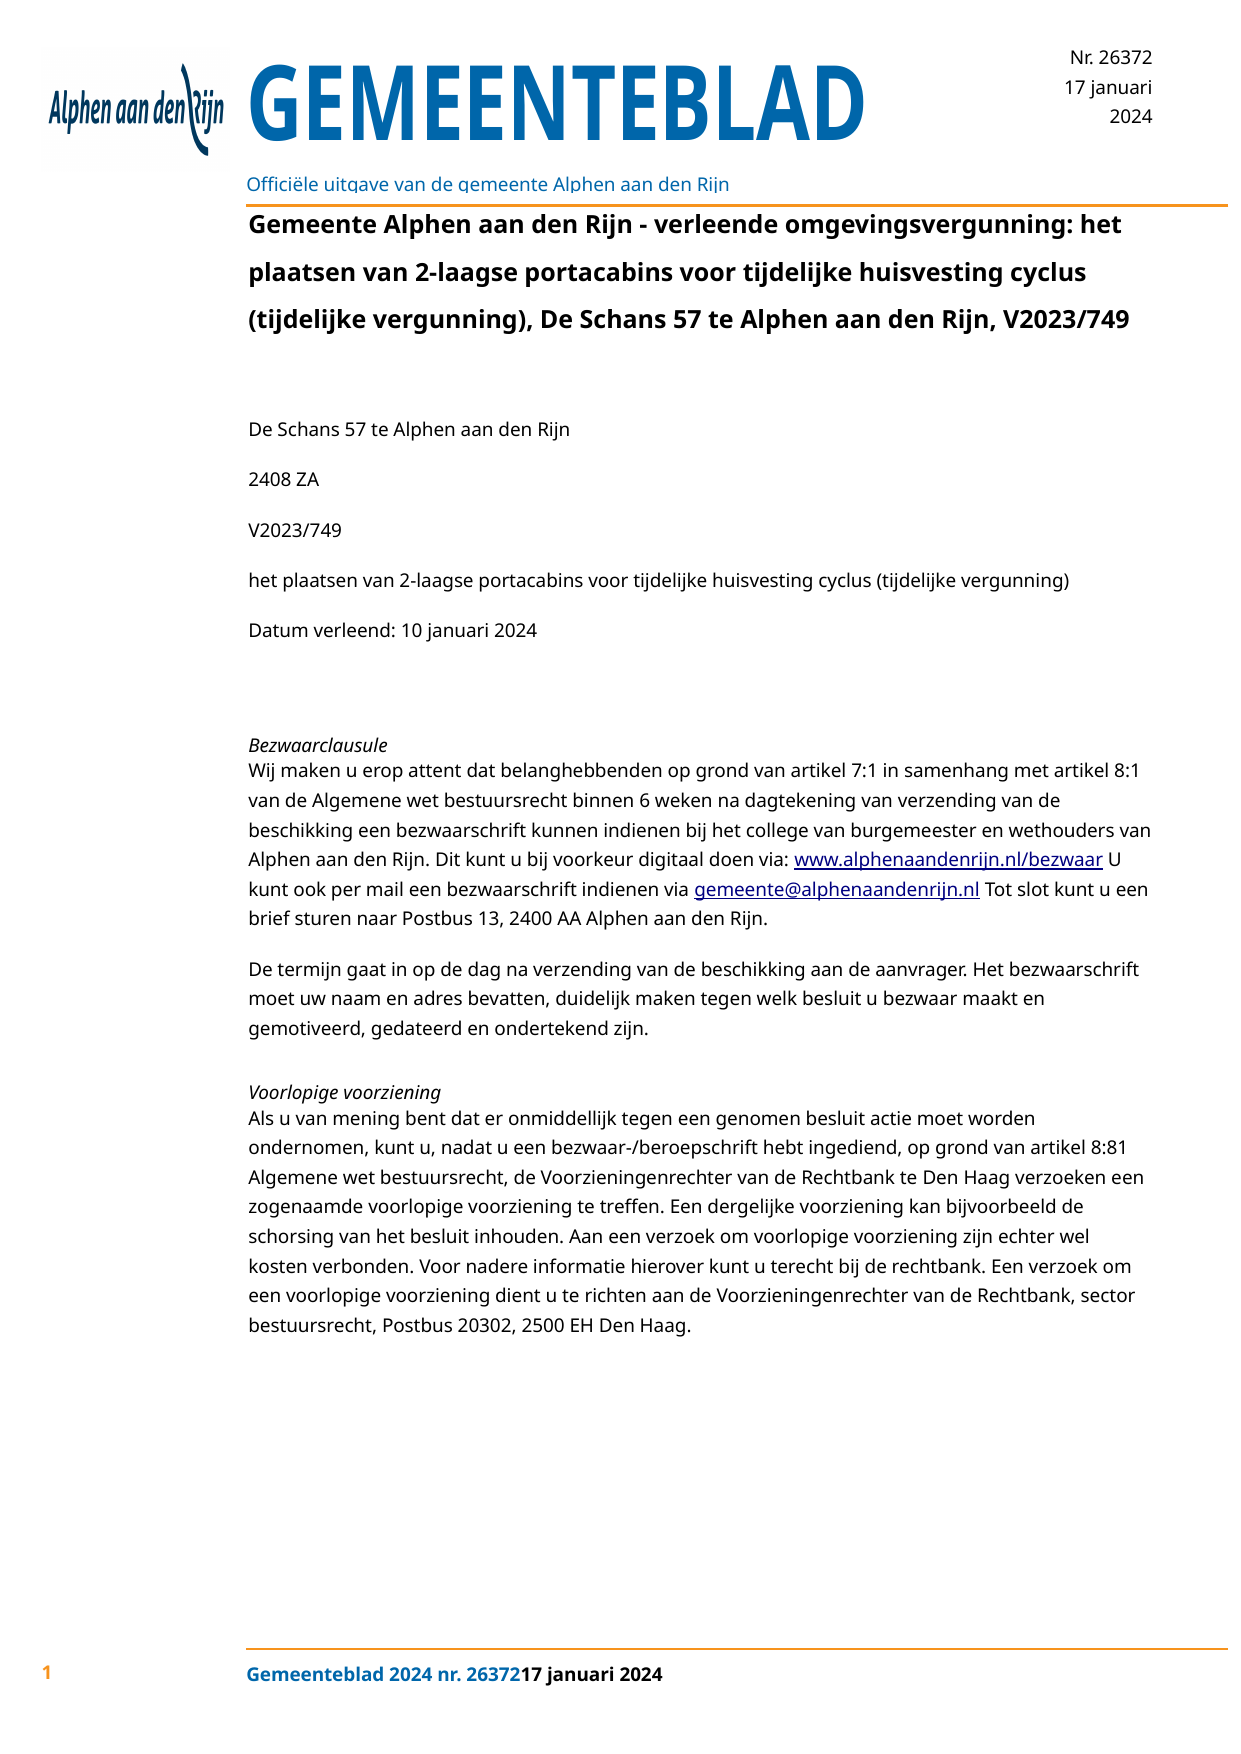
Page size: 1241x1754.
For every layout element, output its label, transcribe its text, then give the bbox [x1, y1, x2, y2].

text Voorlopige voorziening [248, 1079, 1152, 1105]
text 2408 ZA [248, 466, 1152, 492]
text het plaatsen van 2-laagse portacabins voor tijdelijke huisvesting cyclus (tijdelijke vergunning) [248, 567, 1152, 593]
text Datum verleend: 10 januari 2024 [248, 618, 1152, 643]
text Wij maken u erop attent dat belanghebbenden op grond van artikel 7:1 in samenhang met artikel 8:1 van de Algemene wet bestuursrecht binnen 6 weken na dagtekening van verzending van de beschikking een bezwaarschrift kunnen indienen bij het college van burgemeester en wethouders van Alphen aan den Rijn. Dit kunt u bij voorkeur digitaal doen via: www.alphenaandenrijn.nl/bezwaar U kunt ook per mail een bezwaarschrift indienen via gemeente@alphenaandenrijn.nl Tot slot kunt u een brief sturen naar Postbus 13, 2400 AA Alphen aan den Rijn. [248, 758, 1152, 931]
text V2023/749 [248, 517, 1152, 542]
text Als u van mening bent dat er onmiddellijk tegen een genomen besluit actie moet worden ondernomen, kunt u, nadat u een bezwaar-/beroepschrift hebt ingediend, op grond van artikel 8:81 Algemene wet bestuursrecht, de Voorzieningenrechter van de Rechtbank te Den Haag verzoeken een zogenaamde voorlopige voorziening te treffen. Een dergelijke voorziening kan bijvoorbeeld de schorsing van het besluit inhouden. Aan een verzoek om voorlopige voorziening zijn echter wel kosten verbonden. Voor nadere informatie hierover kunt u terecht bij de rechtbank. Een verzoek om een voorlopige voorziening dient u te richten aan de Voorzieningenrechter van de Rechtbank, sector bestuursrecht, Postbus 20302, 2500 EH Den Haag. [248, 1105, 1152, 1338]
text Bezwaarclausule [248, 732, 1152, 758]
text De Schans 57 te Alphen aan den Rijn [248, 416, 1152, 442]
text Gemeente Alphen aan den Rijn - verleende omgevingsvergunning: het plaatsen van 2-laagse portacabins voor tijdelijke huisvesting cyclus (tijdelijke vergunning), De Schans 57 te Alphen aan den Rijn, V2023/749 [248, 207, 1152, 336]
picture [41, 47, 231, 172]
text De termijn gaat in op de dag na verzending van de beschikking aan de aanvrager. Het bezwaarschrift moet uw naam en adres bevatten, duidelijk maken tegen welk besluit u bezwaar maakt en gemotiveerd, gedateerd en ondertekend zijn. [248, 956, 1152, 1041]
